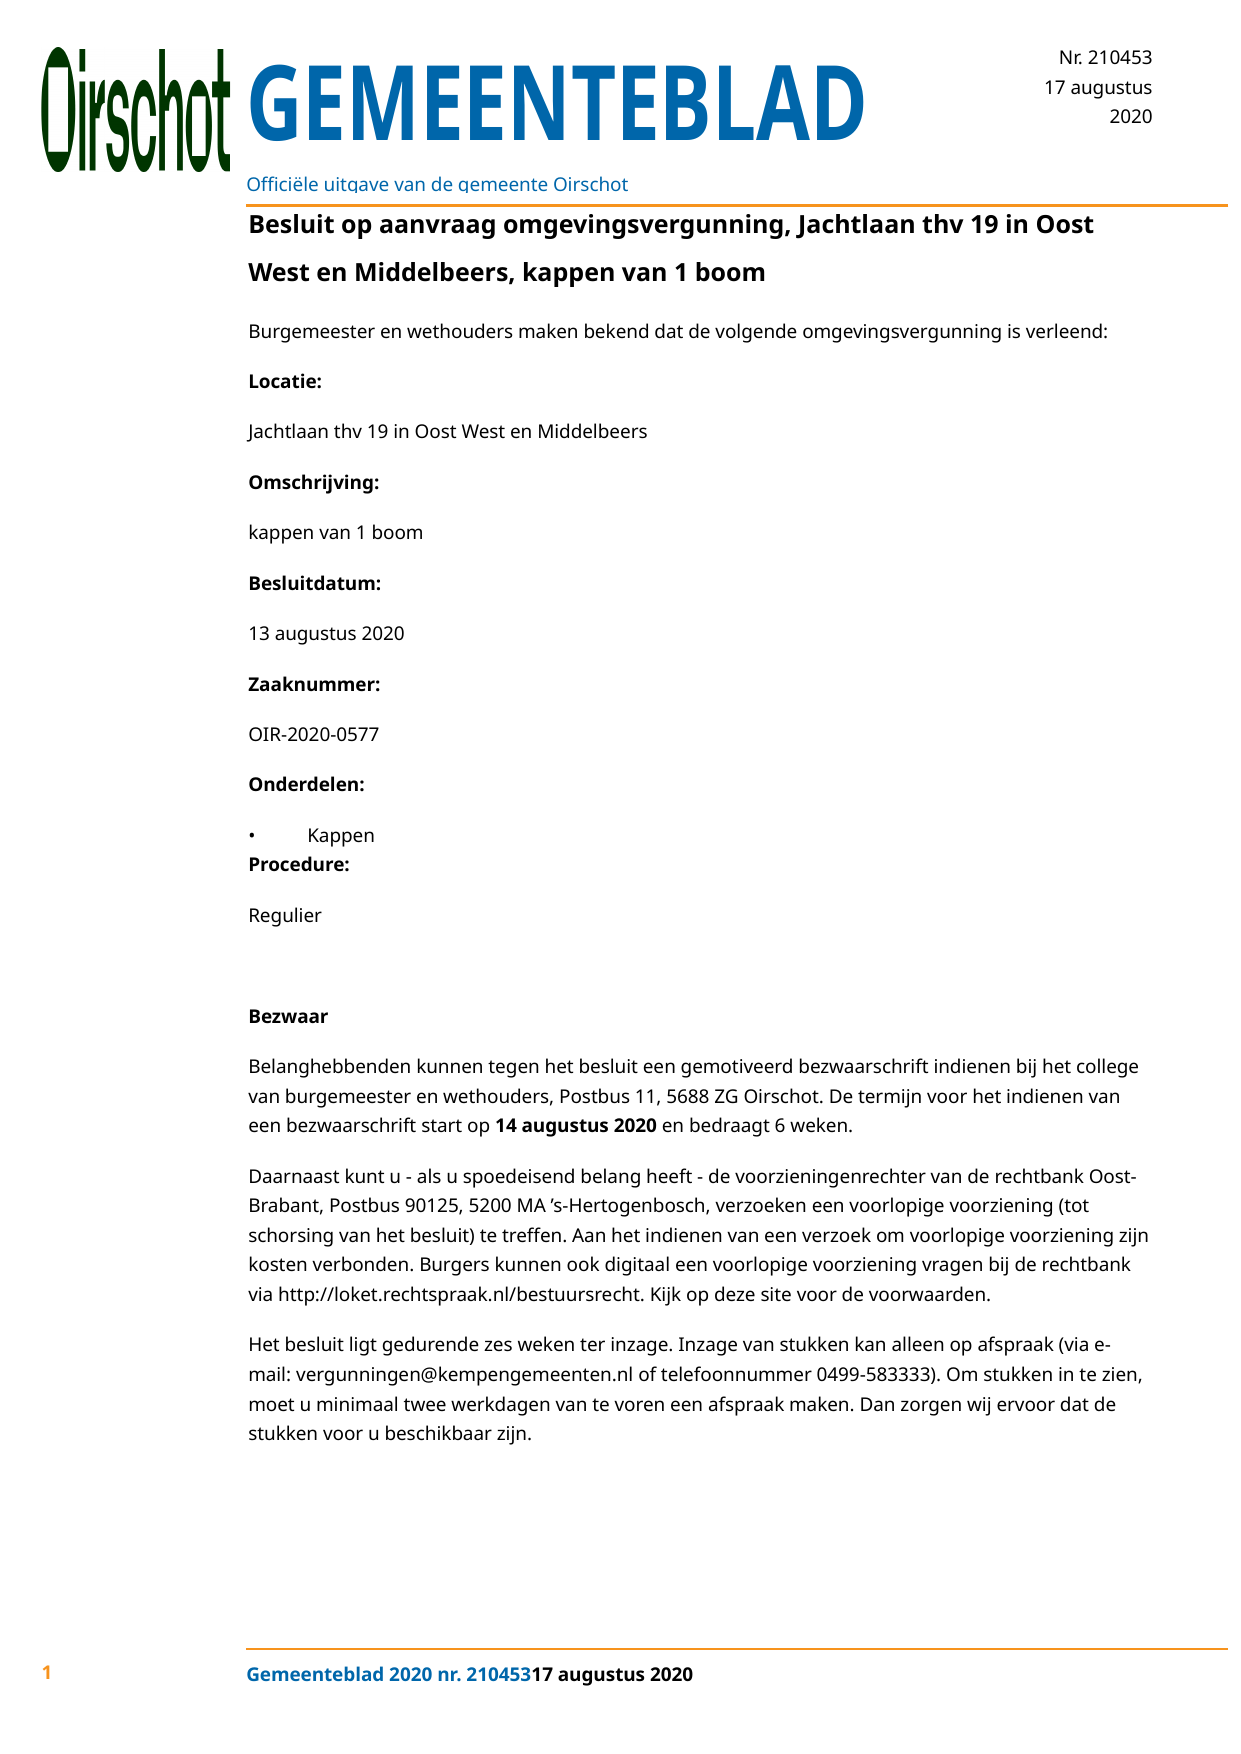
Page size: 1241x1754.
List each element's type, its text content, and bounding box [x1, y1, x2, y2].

text OIR-2020-0577 [248, 721, 1152, 747]
text Regulier [248, 902, 1152, 928]
text Daarnaast kunt u - als u spoedeisend belang heeft - de voorzieningenrechter van de rechtbank Oost-Brabant, Postbus 90125, 5200 MA ’s-Hertogenbosch, verzoeken een voorlopige voorziening (tot schorsing van het besluit) te treffen. Aan het indienen van een verzoek om voorlopige voorziening zijn kosten verbonden. Burgers kunnen ook digitaal een voorlopige voorziening vragen bij de rechtbank via http://loket.rechtspraak.nl/bestuursrecht. Kijk op deze site voor de voorwaarden. [248, 1163, 1152, 1307]
text Burgemeester en wethouders maken bekend dat de volgende omgevingsvergunning is verleend: [248, 318, 1152, 344]
text Besluitdatum: [248, 570, 1152, 596]
text 13 augustus 2020 [248, 620, 1152, 646]
text Omschrijving: [248, 469, 1152, 495]
text Het besluit ligt gedurende zes weken ter inzage. Inzage van stukken kan alleen op afspraak (via e-mail: vergunningen@kempengemeenten.nl of telefoonnummer 0499-583333). Om stukken in te zien, moet u minimaal twee werkdagen van te voren een afspraak maken. Dan zorgen wij ervoor dat de stukken voor u beschikbaar zijn. [248, 1332, 1152, 1446]
list Kappen [248, 822, 1152, 848]
picture [41, 47, 231, 172]
text Zaaknummer: [248, 671, 1152, 697]
text Jachtlaan thv 19 in Oost West en Middelbeers [248, 419, 1152, 444]
text Procedure: [248, 852, 1152, 877]
text Belanghebbenden kunnen tegen het besluit een gemotiveerd bezwaarschrift indienen bij het college van burgemeester en wethouders, Postbus 11, 5688 ZG Oirschot. De termijn voor het indienen van een bezwaarschrift start op 14 augustus 2020 en bedraagt 6 weken. [248, 1053, 1152, 1138]
text Besluit op aanvraag omgevingsvergunning, Jachtlaan thv 19 in Oost West en Middelbeers, kappen van 1 boom [248, 207, 1152, 288]
text Onderdelen: [248, 772, 1152, 797]
text Locatie: [248, 368, 1152, 394]
text Bezwaar [248, 1003, 1152, 1029]
text kappen van 1 boom [248, 519, 1152, 545]
